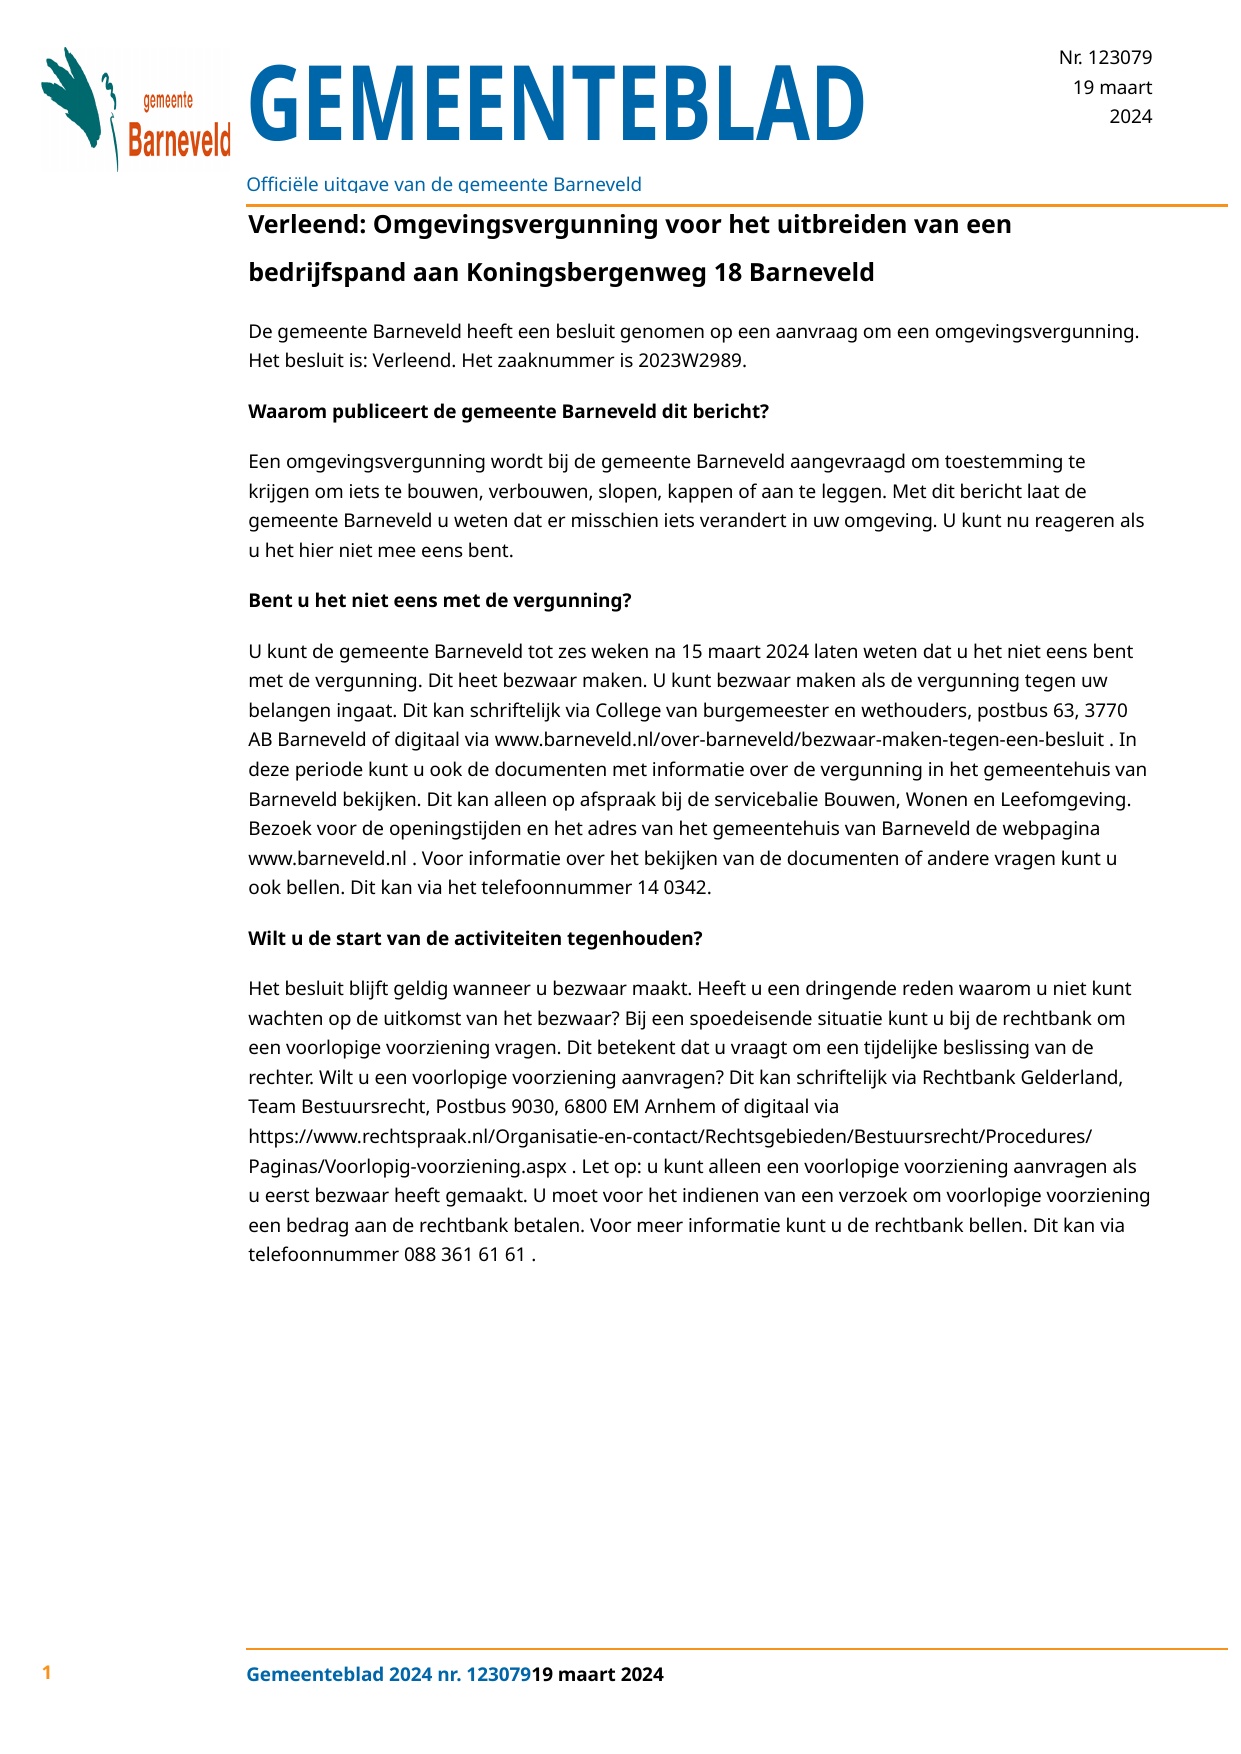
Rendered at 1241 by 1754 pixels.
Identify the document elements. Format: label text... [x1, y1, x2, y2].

text Verleend: Omgevingsvergunning voor het uitbreiden van een bedrijfspand aan Koningsbergenweg 18 Barneveld [248, 207, 1152, 288]
picture [41, 47, 231, 172]
text Wilt u de start van de activiteiten tegenhouden? [248, 925, 1152, 951]
text Een omgevingsvergunning wordt bij de gemeente Barneveld aangevraagd om toestemming te krijgen om iets te bouwen, verbouwen, slopen, kappen of aan te leggen. Met dit bericht laat de gemeente Barneveld u weten dat er misschien iets verandert in uw omgeving. U kunt nu reageren als u het hier niet mee eens bent. [248, 448, 1152, 563]
text De gemeente Barneveld heeft een besluit genomen op een aanvraag om een omgevingsvergunning. Het besluit is: Verleend. Het zaaknummer is 2023W2989. [248, 318, 1152, 373]
text Waarom publiceert de gemeente Barneveld dit bericht? [248, 398, 1152, 424]
text Bent u het niet eens met de vergunning? [248, 587, 1152, 613]
text U kunt de gemeente Barneveld tot zes weken na 15 maart 2024 laten weten dat u het niet eens bent met de vergunning. Dit heet bezwaar maken. U kunt bezwaar maken als de vergunning tegen uw belangen ingaat. Dit kan schriftelijk via College van burgemeester en wethouders, postbus 63, 3770 AB Barneveld of digitaal via www.barneveld.nl/over-barneveld/bezwaar-maken-tegen-een-besluit . In deze periode kunt u ook de documenten met informatie over de vergunning in het gemeentehuis van Barneveld bekijken. Dit kan alleen op afspraak bij de servicebalie Bouwen, Wonen en Leefomgeving. Bezoek voor de openingstijden en het adres van het gemeentehuis van Barneveld de webpagina www.barneveld.nl . Voor informatie over het bekijken van de documenten of andere vragen kunt u ook bellen. Dit kan via het telefoonnummer 14 0342. [248, 638, 1152, 900]
text Het besluit blijft geldig wanneer u bezwaar maakt. Heeft u een dringende reden waarom u niet kunt wachten op de uitkomst van het bezwaar? Bij een spoedeisende situatie kunt u bij de rechtbank om een voorlopige voorziening vragen. Dit betekent dat u vraagt om een tijdelijke beslissing van de rechter. Wilt u een voorlopige voorziening aanvragen? Dit kan schriftelijk via Rechtbank Gelderland, Team Bestuursrecht, Postbus 9030, 6800 EM Arnhem of digitaal via https://www.rechtspraak.nl/Organisatie-en-contact/Rechtsgebieden/Bestuursrecht/Procedures/Paginas/Voorlopig-voorziening.aspx . Let op: u kunt alleen een voorlopige voorziening aanvragen als u eerst bezwaar heeft gemaakt. U moet voor het indienen van een verzoek om voorlopige voorziening een bedrag aan de rechtbank betalen. Voor meer informatie kunt u de rechtbank bellen. Dit kan via telefoonnummer 088 361 61 61 . [248, 975, 1152, 1267]
